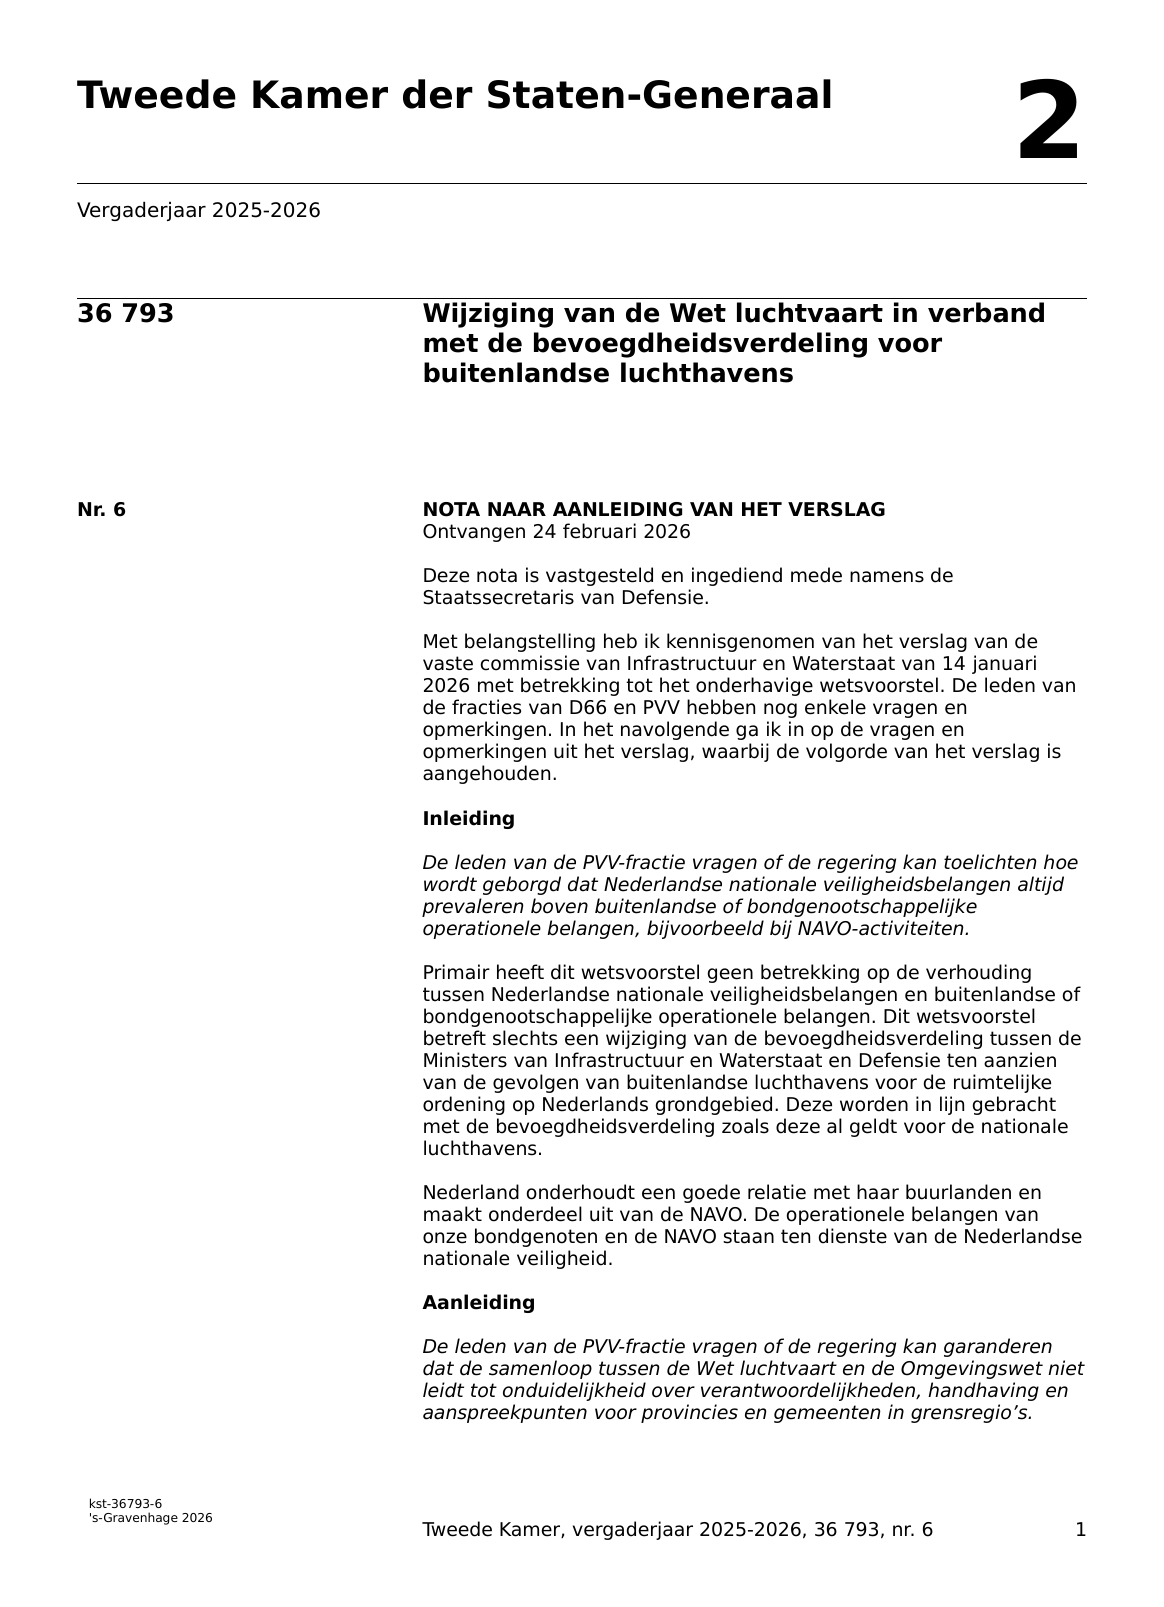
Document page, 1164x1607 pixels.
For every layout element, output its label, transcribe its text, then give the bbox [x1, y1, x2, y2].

text kst-36793-6 [88, 1497, 323, 1511]
text Nederland onderhoudt een goede relatie met haar buurlanden en maakt onderdeel uit van de NAVO. De operationele belangen van onze bondgenoten en de NAVO staan ten dienste van de Nederlandse nationale veiligheid. [422, 1182, 1087, 1269]
text De leden van de PVV-fractie vragen of de regering kan toelichten hoe wordt geborgd dat Nederlandse nationale veiligheidsbelangen altijd prevaleren boven buitenlandse of bondgenootschappelijke operationele belangen, bijvoorbeeld bij NAVO-activiteiten. [422, 852, 1087, 939]
text Met belangstelling heb ik kennisgenomen van het verslag van de vaste commissie van Infrastructuur en Waterstaat van 14 januari 2026 met betrekking tot het onderhavige wetsvoorstel. De leden van de fracties van D66 en PVV hebben nog enkele vragen en opmerkingen. In het navolgende ga ik in op de vragen en opmerkingen uit het verslag, waarbij de volgorde van het verslag is aangehouden. [422, 631, 1087, 785]
table_cell Vergaderjaar 2025-2026 [77, 184, 1087, 298]
subtitle Aanleiding [422, 1292, 1087, 1314]
table_header Tweede Kamer der Staten-Generaal [77, 59, 886, 183]
subtitle Nr. 6 NOTA NAAR AANLEIDING VAN HET VERSLAG [77, 499, 1087, 521]
text Ontvangen 24 februari 2026 [422, 521, 1087, 543]
text De leden van de PVV-fractie vragen of de regering kan garanderen dat de samenloop tussen de Wet luchtvaart en de Omgevingswet niet leidt tot onduidelijkheid over verantwoordelijkheden, handhaving en aanspreekpunten voor provincies en gemeenten in grensregio’s. [422, 1336, 1087, 1424]
subtitle 36 793 Wijziging van de Wet luchtvaart in verband met de bevoegdheidsverdeling voor buitenlandse luchthavens [77, 299, 1087, 388]
text Deze nota is vastgesteld en ingediend mede namens de Staatssecretaris van Defensie. [422, 565, 1087, 609]
subtitle Inleiding [422, 807, 1087, 829]
text 's-Gravenhage 2026 [88, 1511, 323, 1525]
text Primair heeft dit wetsvoorstel geen betrekking op de verhouding tussen Nederlandse nationale veiligheidsbelangen en buitenlandse of bondgenootschappelijke operationele belangen. Dit wetsvoorstel betreft slechts een wijziging van de bevoegdheidsverdeling tussen de Ministers van Infrastructuur en Waterstaat en Defensie ten aanzien van de gevolgen van buitenlandse luchthavens voor de ruimtelijke ordening op Nederlands grondgebied. Deze worden in lijn gebracht met de bevoegdheidsverdeling zoals deze al geldt voor de nationale luchthavens. [422, 962, 1087, 1159]
table_header 2 [886, 59, 1087, 183]
